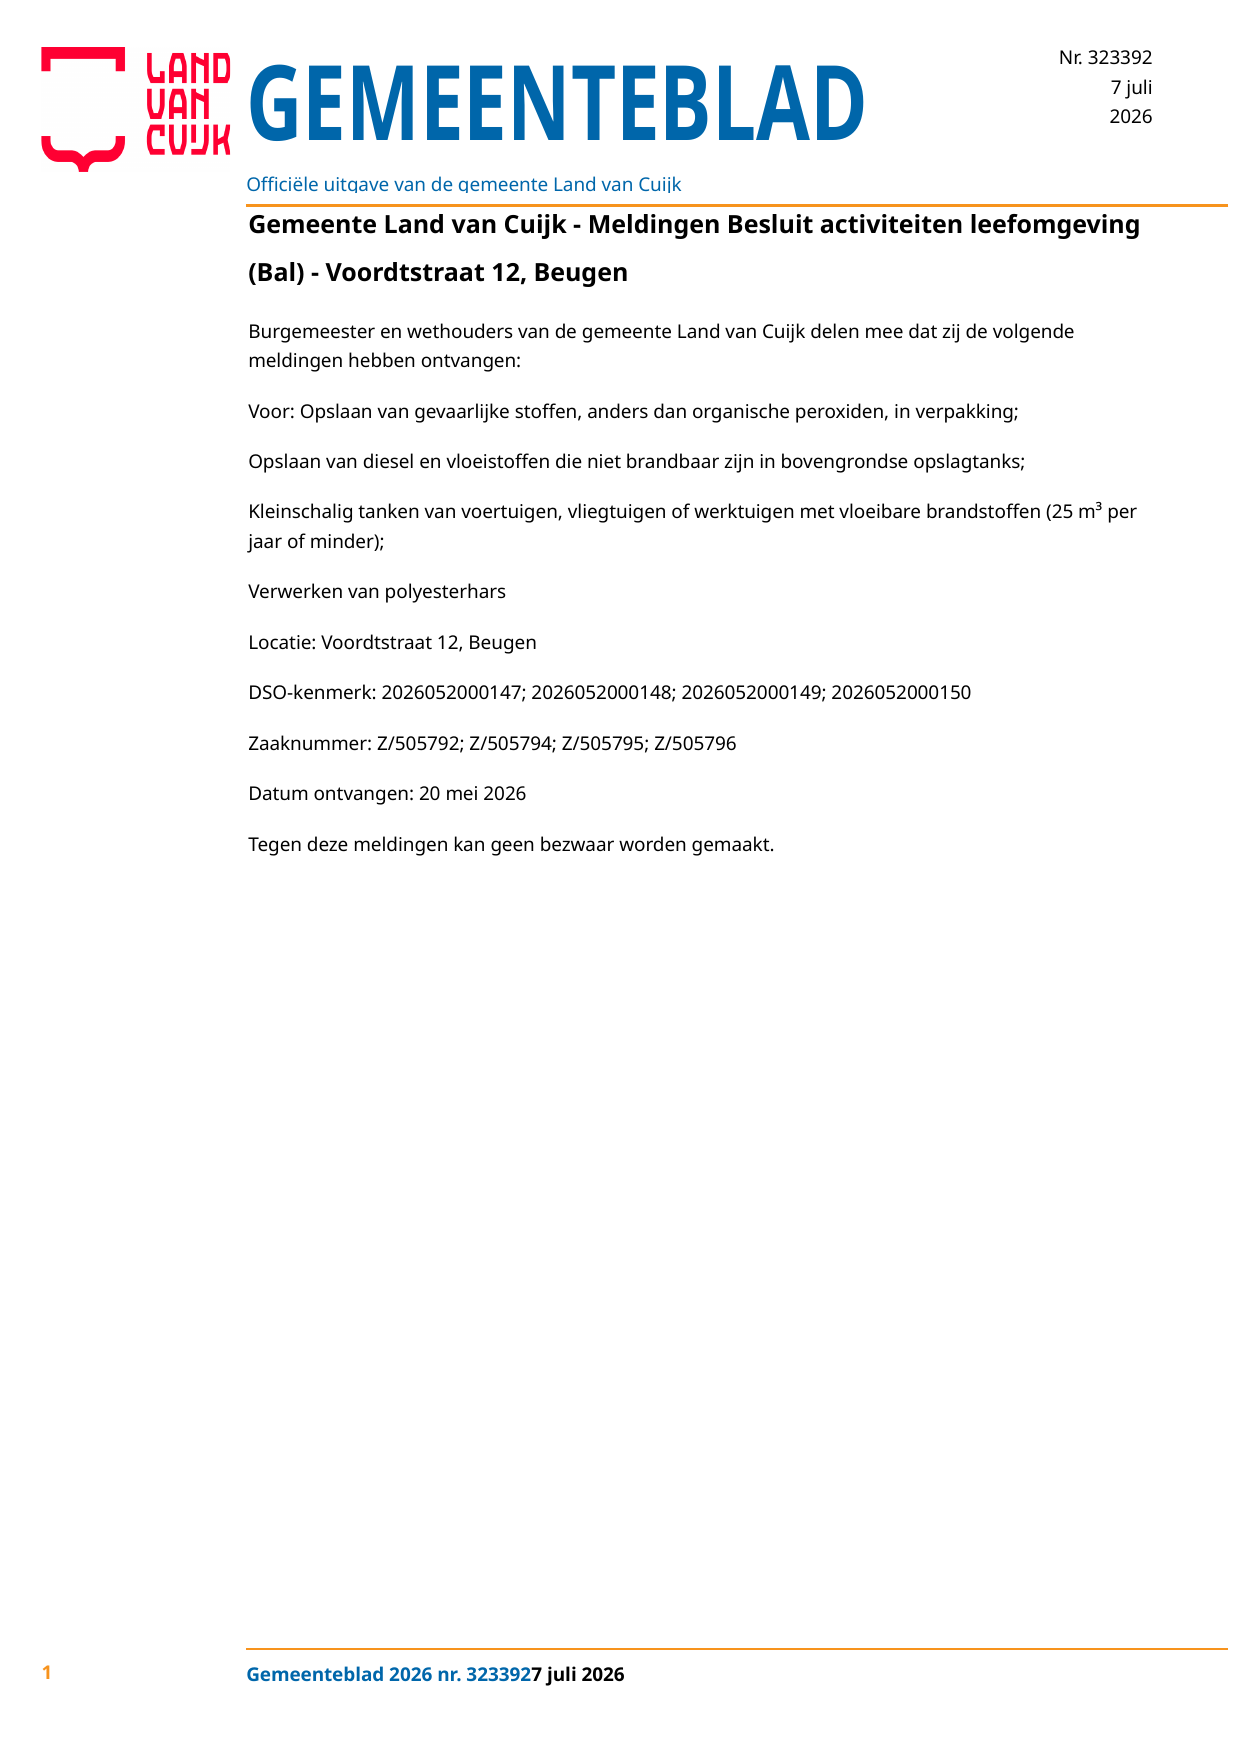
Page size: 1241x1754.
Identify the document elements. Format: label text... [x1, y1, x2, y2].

text Zaaknummer: Z/505792; Z/505794; Z/505795; Z/505796 [248, 730, 1152, 756]
text Tegen deze meldingen kan geen bezwaar worden gemaakt. [248, 831, 1152, 857]
text Opslaan van diesel en vloeistoffen die niet brandbaar zijn in bovengrondse opslagtanks; [248, 448, 1152, 474]
picture [41, 47, 231, 172]
text Burgemeester en wethouders van de gemeente Land van Cuijk delen mee dat zij de volgende meldingen hebben ontvangen: [248, 318, 1152, 373]
text Gemeente Land van Cuijk - Meldingen Besluit activiteiten leefomgeving (Bal) - Voordtstraat 12, Beugen [248, 207, 1152, 288]
text Verwerken van polyesterhars [248, 579, 1152, 604]
text Datum ontvangen: 20 mei 2026 [248, 780, 1152, 806]
text Locatie: Voordtstraat 12, Beugen [248, 629, 1152, 655]
text Kleinschalig tanken van voertuigen, vliegtuigen of werktuigen met vloeibare brandstoffen (25 m³ per jaar of minder); [248, 499, 1152, 554]
text Voor: Opslaan van gevaarlijke stoffen, anders dan organische peroxiden, in verpakking; [248, 398, 1152, 424]
text DSO-kenmerk: 2026052000147; 2026052000148; 2026052000149; 2026052000150 [248, 679, 1152, 705]
